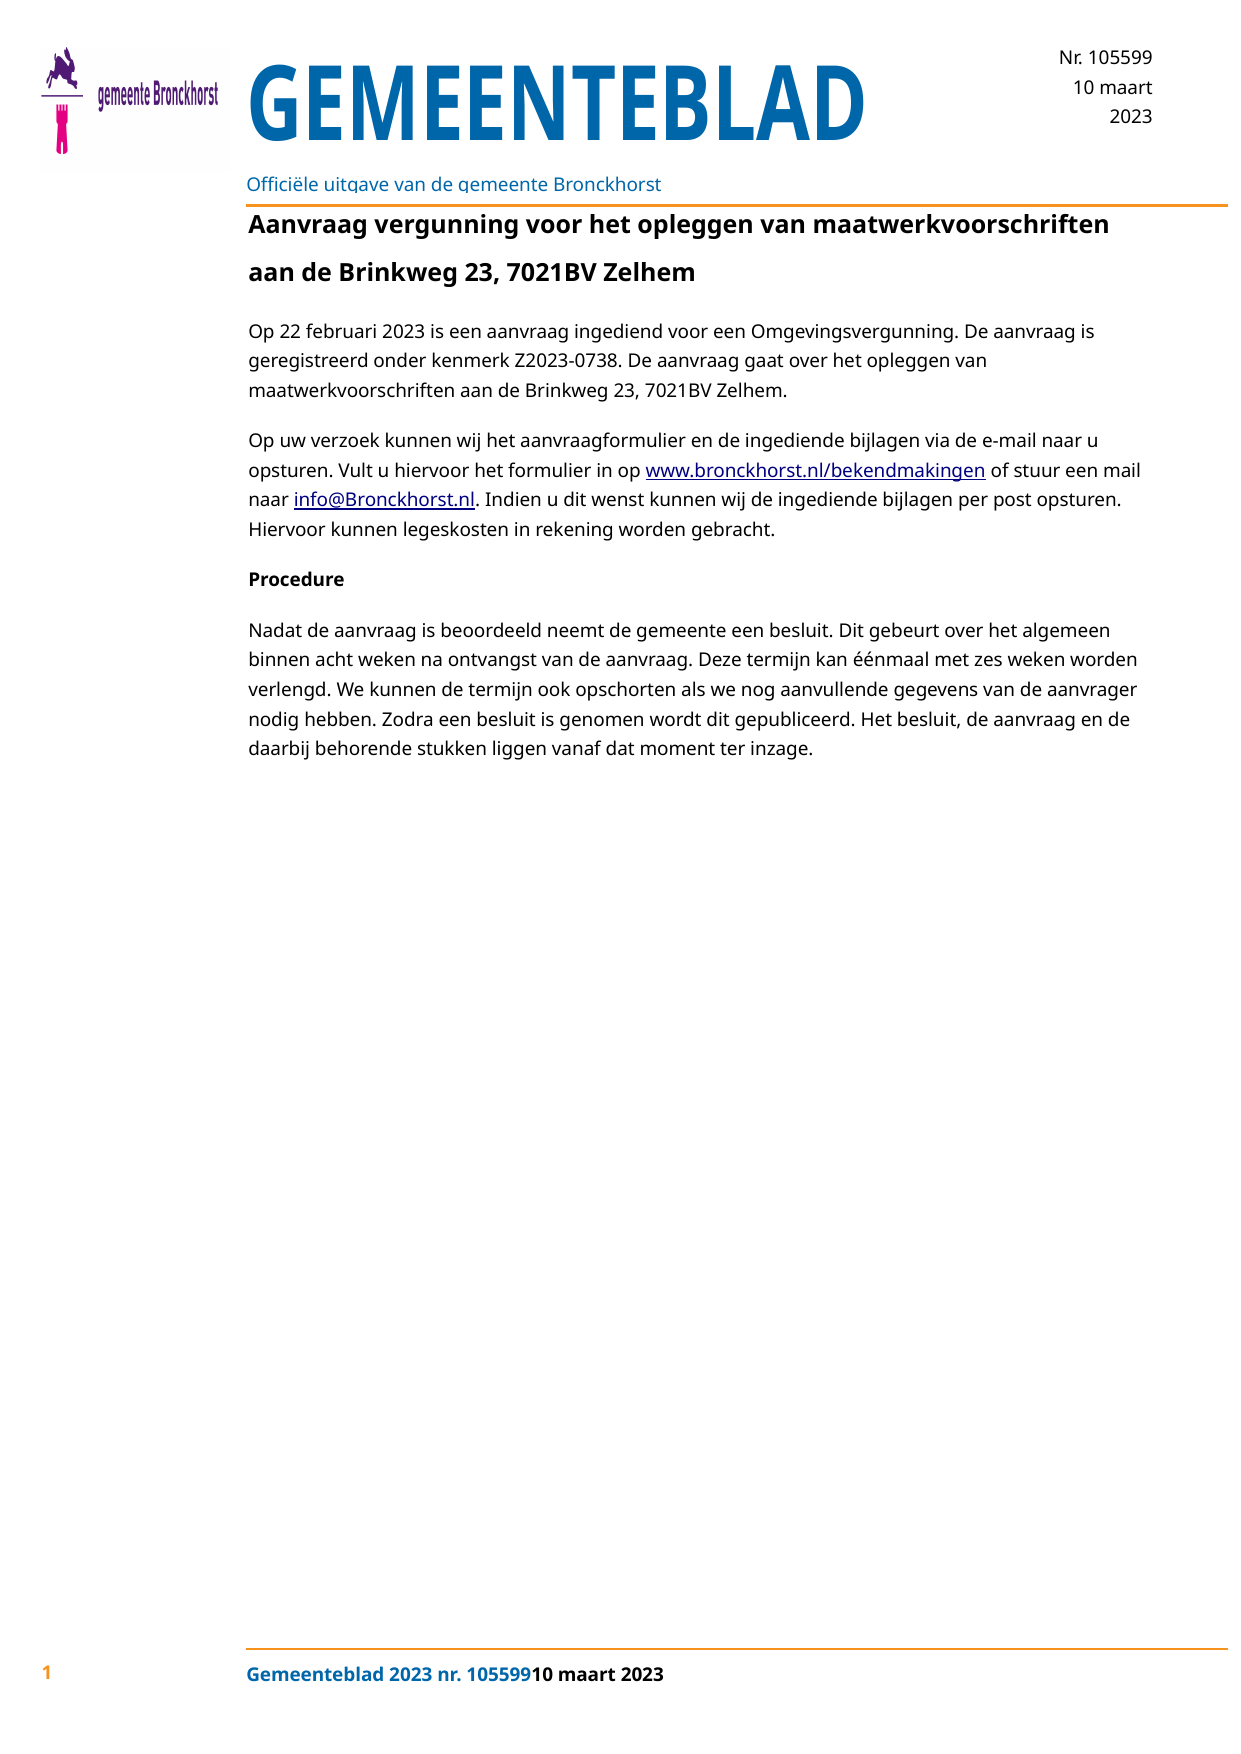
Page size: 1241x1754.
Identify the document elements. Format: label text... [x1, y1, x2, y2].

text Procedure [248, 567, 1152, 592]
text Op uw verzoek kunnen wij het aanvraagformulier en de ingediende bijlagen via de e-mail naar u opsturen. Vult u hiervoor het formulier in op www.bronckhorst.nl/bekendmakingen of stuur een mail naar info@Bronckhorst.nl. Indien u dit wenst kunnen wij de ingediende bijlagen per post opsturen. Hiervoor kunnen legeskosten in rekening worden gebracht. [248, 427, 1152, 542]
text Nadat de aanvraag is beoordeeld neemt de gemeente een besluit. Dit gebeurt over het algemeen binnen acht weken na ontvangst van de aanvraag. Deze termijn kan éénmaal met zes weken worden verlengd. We kunnen de termijn ook opschorten als we nog aanvullende gegevens van de aanvrager nodig hebben. Zodra een besluit is genomen wordt dit gepubliceerd. Het besluit, de aanvraag en de daarbij behorende stukken liggen vanaf dat moment ter inzage. [248, 617, 1152, 761]
text Aanvraag vergunning voor het opleggen van maatwerkvoorschriften aan de Brinkweg 23, 7021BV Zelhem [248, 207, 1152, 288]
picture [41, 47, 231, 172]
text Op 22 februari 2023 is een aanvraag ingediend voor een Omgevingsvergunning. De aanvraag is geregistreerd onder kenmerk Z2023-0738. De aanvraag gaat over het opleggen van maatwerkvoorschriften aan de Brinkweg 23, 7021BV Zelhem. [248, 318, 1152, 403]
